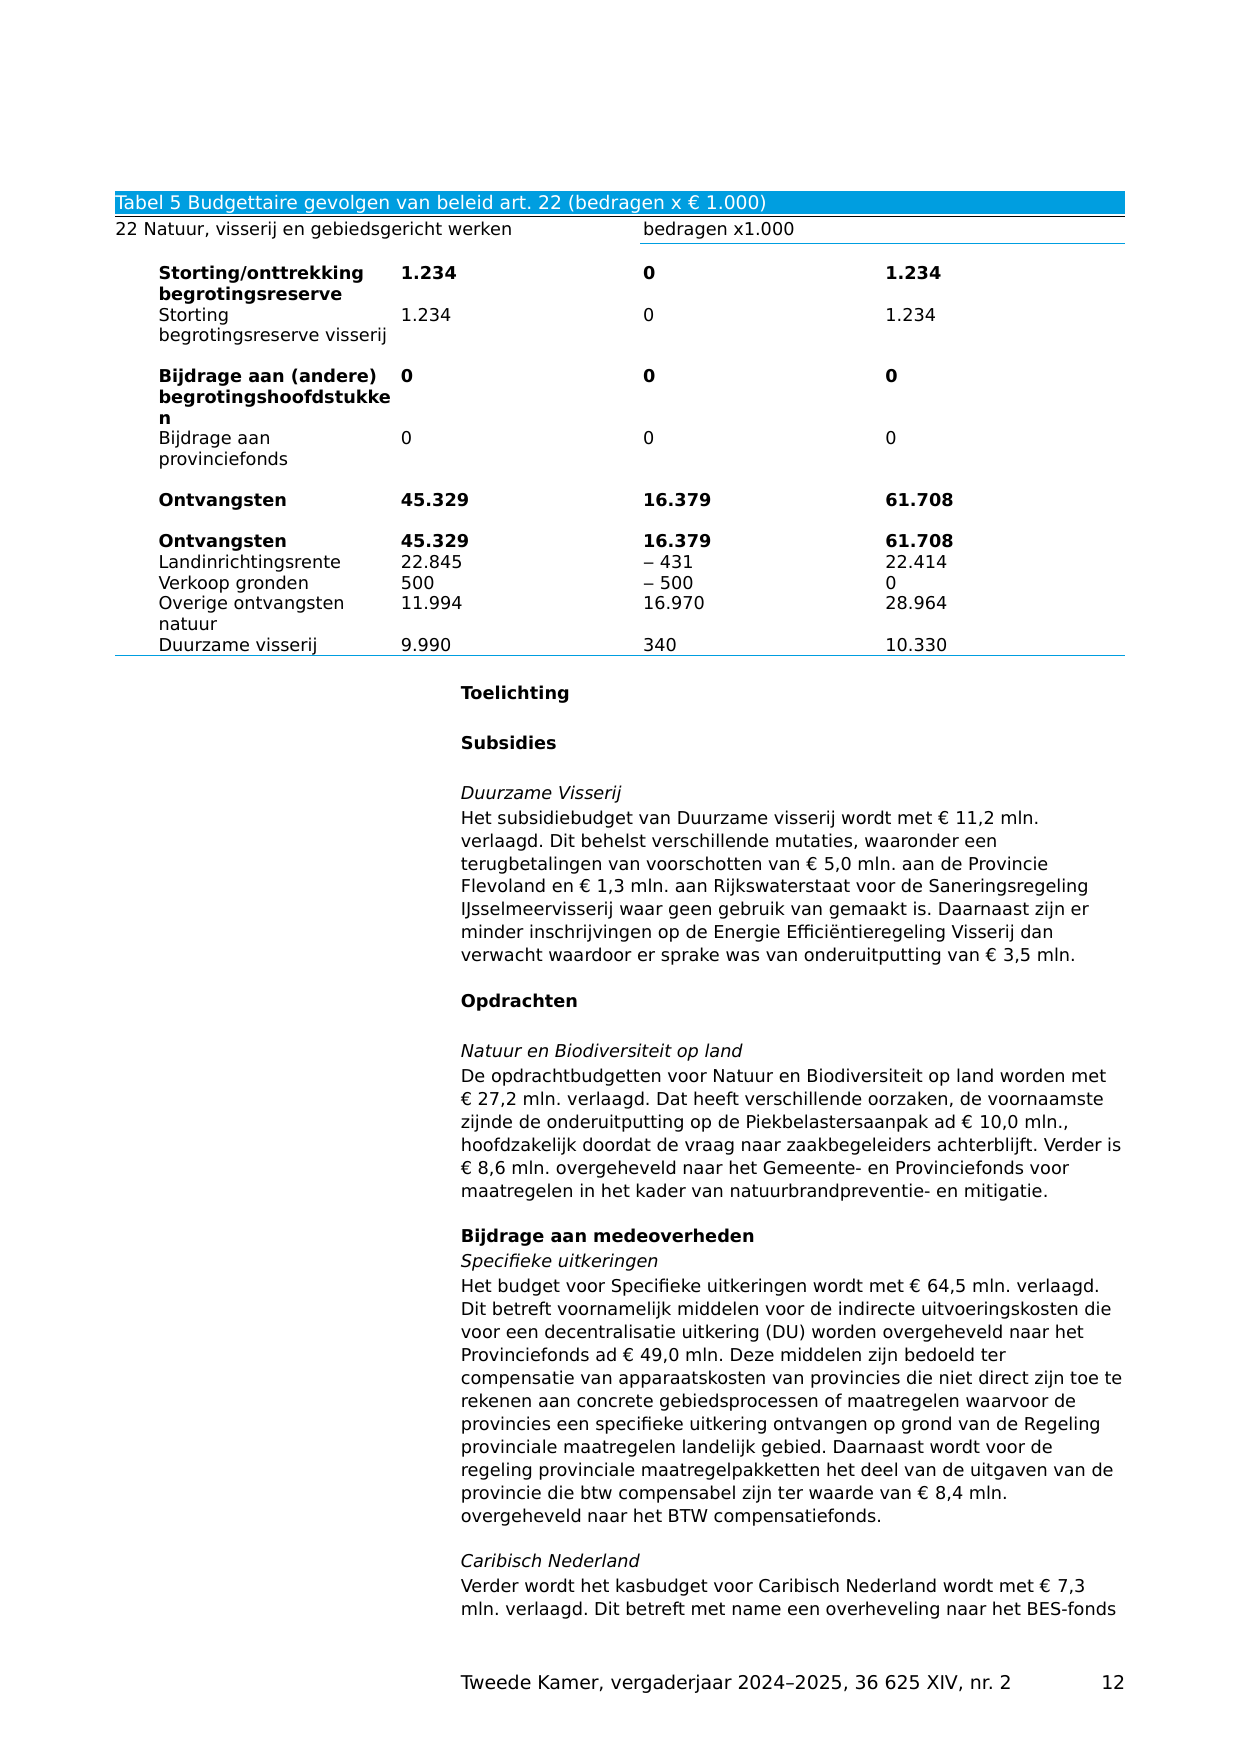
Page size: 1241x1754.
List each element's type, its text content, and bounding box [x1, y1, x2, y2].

table_cell 16.970 [640, 593, 882, 634]
table_cell [640, 346, 882, 366]
table_cell 1.234 [882, 263, 1125, 304]
text Het subsidiebudget van Duurzame visserij wordt met € 11,2 mln. verlaagd. Dit behelst verschillende mutaties, waaronder een terugbetalingen van voorschotten van € 5,0 mln. aan de Provincie Flevoland en € 1,3 mln. aan Rijkswaterstaat voor de Saneringsregeling IJsselmeervisserij waar geen gebruik van gemaakt is. Daarnaast zijn er minder inschrijvingen op de Energie Efficiëntieregeling Visserij dan verwacht waardoor er sprake was van onderuitputting van € 3,5 mln. [461, 806, 1125, 966]
table_cell [155, 470, 398, 490]
table_cell [882, 511, 1125, 531]
table_cell Ontvangsten [155, 531, 398, 552]
table_cell 61.708 [882, 531, 1125, 552]
table_cell [882, 346, 1125, 366]
table_cell [882, 244, 1125, 263]
text Bijdrage aan medeoverheden [461, 1224, 1125, 1247]
text Natuur en Biodiversiteit op land [461, 1039, 1125, 1062]
table_cell [640, 511, 882, 531]
table_cell 16.379 [640, 531, 882, 552]
table_cell Verkoop gronden [155, 573, 398, 593]
table_cell [155, 346, 398, 366]
table_cell [398, 470, 640, 490]
table_cell 22.845 [398, 552, 640, 573]
table_cell [115, 305, 155, 346]
table_cell [115, 346, 155, 366]
table_cell 1.234 [398, 305, 640, 346]
table_cell 16.379 [640, 490, 882, 511]
table_cell Bijdrage aan provinciefonds [155, 428, 398, 469]
text Duurzame Visserij [461, 781, 1125, 804]
text Opdrachten [461, 989, 1125, 1012]
table_cell 61.708 [882, 490, 1125, 511]
table_cell ‒ 500 [640, 573, 882, 593]
table_cell 340 [640, 635, 882, 655]
table_cell [155, 243, 398, 263]
table_cell 22 Natuur, visserij en gebiedsgericht werken [115, 217, 640, 243]
table_cell 0 [882, 573, 1125, 593]
table_cell [398, 346, 640, 366]
table_cell 0 [882, 366, 1125, 428]
table_cell [115, 263, 155, 304]
table_cell 0 [882, 428, 1125, 469]
text Toelichting [461, 681, 1125, 704]
table_cell [115, 573, 155, 593]
table_cell 0 [398, 428, 640, 469]
table_cell Storting/onttrekking begrotingsreserve [155, 263, 398, 304]
table_cell [115, 428, 155, 469]
table_cell Landinrichtingsrente [155, 552, 398, 573]
table_cell [115, 366, 155, 428]
table_cell 45.329 [398, 531, 640, 552]
table_cell [115, 511, 155, 531]
table_cell 1.234 [882, 305, 1125, 346]
table_cell [115, 531, 155, 552]
text Het budget voor Specifieke uitkeringen wordt met € 64,5 mln. verlaagd. Dit betreft voornamelijk middelen voor de indirecte uitvoeringskosten die voor een decentralisatie uitkering (DU) worden overgeheveld naar het Provinciefonds ad € 49,0 mln. Deze middelen zijn bedoeld ter compensatie van apparaatskosten van provincies die niet direct zijn toe te rekenen aan concrete gebiedsprocessen of maatregelen waarvoor de provincies een specifieke uitkering ontvangen op grond van de Regeling provinciale maatregelen landelijk gebied. Daarnaast wordt voor de regeling provinciale maatregelpakketten het deel van de uitgaven van de provincie die btw compensabel zijn ter waarde van € 8,4 mln. overgeheveld naar het BTW compensatiefonds. [461, 1274, 1125, 1527]
table_cell 45.329 [398, 490, 640, 511]
text Specifieke uitkeringen [461, 1249, 1125, 1272]
text Verder wordt het kasbudget voor Caribisch Nederland wordt met € 7,3 mln. verlaagd. Dit betreft met name een overheveling naar het BES-fonds [461, 1574, 1125, 1620]
table_cell 1.234 [398, 263, 640, 304]
text Subsidies [461, 731, 1125, 754]
table_cell bedragen x1.000 [640, 217, 1125, 243]
table_cell 11.994 [398, 593, 640, 634]
table_cell 10.330 [882, 635, 1125, 655]
table_cell [640, 244, 882, 263]
table_cell Ontvangsten [155, 490, 398, 511]
table_cell Overige ontvangsten natuur [155, 593, 398, 634]
table_cell [398, 511, 640, 531]
table_cell [115, 552, 155, 573]
table_cell [155, 511, 398, 531]
table_cell 0 [398, 366, 640, 428]
table_cell [640, 470, 882, 490]
table_cell Storting begrotingsreserve visserij [155, 305, 398, 346]
table_cell [882, 470, 1125, 490]
table_cell [115, 470, 155, 490]
table_cell 9.990 [398, 635, 640, 655]
table_cell Duurzame visserij [155, 635, 398, 655]
table_cell [115, 635, 155, 655]
table_cell [115, 490, 155, 511]
text De opdrachtbudgetten voor Natuur en Biodiversiteit op land worden met € 27,2 mln. verlaagd. Dat heeft verschillende oorzaken, de voornaamste zijnde de onderuitputting op de Piekbelastersaanpak ad € 10,0 mln., hoofdzakelijk doordat de vraag naar zaakbegeleiders achterblijft. Verder is € 8,6 mln. overgeheveld naar het Gemeente- en Provinciefonds voor maatregelen in het kader van natuurbrandpreventie- en mitigatie. [461, 1064, 1125, 1202]
table_cell 500 [398, 573, 640, 593]
table_cell 22.414 [882, 552, 1125, 573]
table_cell [398, 243, 640, 263]
table_cell 0 [640, 263, 882, 304]
table_cell [115, 243, 155, 263]
table_cell ‒ 431 [640, 552, 882, 573]
text Caribisch Nederland [461, 1549, 1125, 1572]
table_cell 0 [640, 428, 882, 469]
table_cell 0 [640, 366, 882, 428]
table_cell 0 [640, 305, 882, 346]
table_cell [115, 593, 155, 634]
table_cell Bijdrage aan (andere) begrotingshoofdstukken [155, 366, 398, 428]
table_cell 28.964 [882, 593, 1125, 634]
